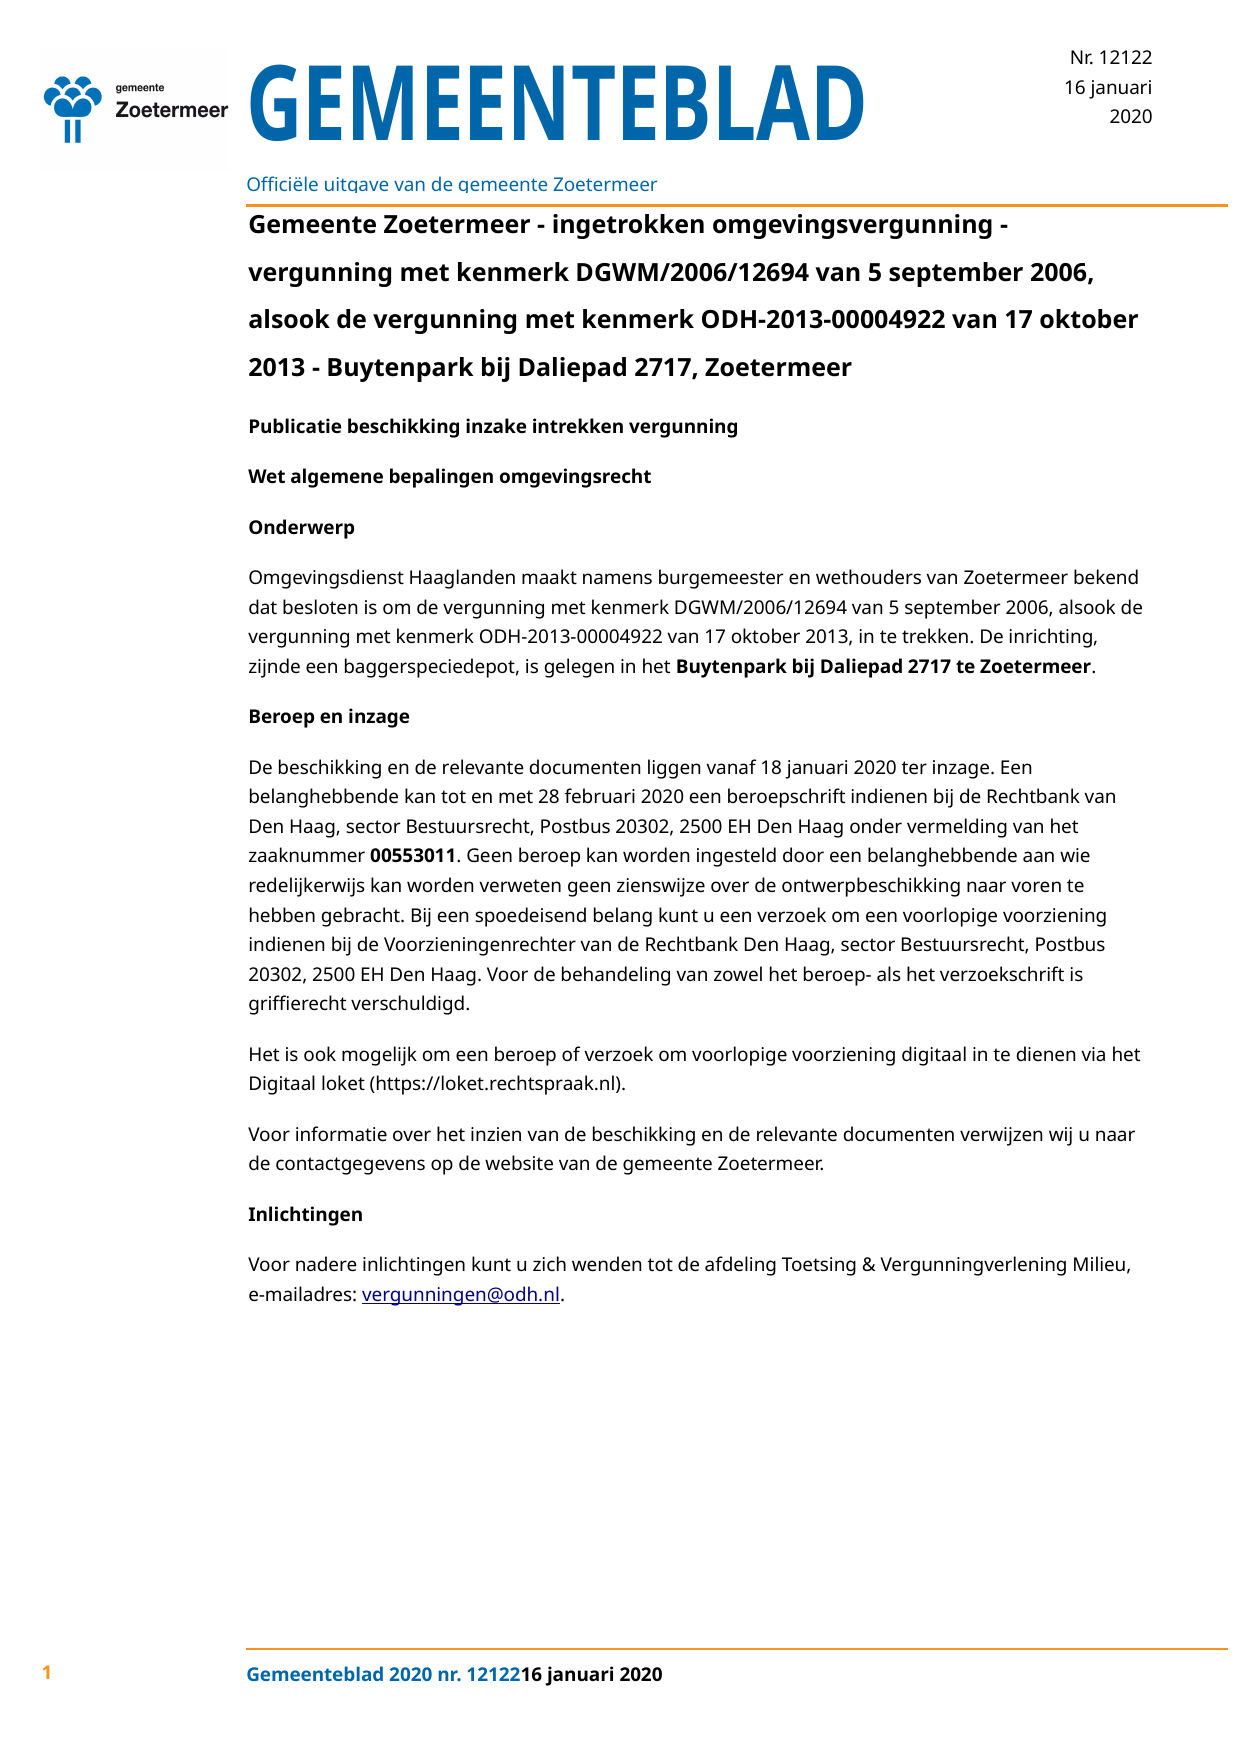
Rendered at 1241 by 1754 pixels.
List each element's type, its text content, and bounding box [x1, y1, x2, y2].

picture [41, 47, 231, 172]
text Voor informatie over het inzien van de beschikking en de relevante documenten verwijzen wij u naar de contactgegevens op de website van de gemeente Zoetermeer. [248, 1121, 1152, 1176]
text Het is ook mogelijk om een beroep of verzoek om voorlopige voorziening digitaal in te dienen via het Digitaal loket (https://loket.rechtspraak.nl). [248, 1041, 1152, 1096]
text Beroep en inzage [248, 703, 1152, 729]
text Voor nadere inlichtingen kunt u zich wenden tot de afdeling Toetsing & Vergunningverlening Milieu, e-mailadres: vergunningen@odh.nl. [248, 1251, 1152, 1307]
text Omgevingsdienst Haaglanden maakt namens burgemeester en wethouders van Zoetermeer bekend dat besloten is om de vergunning met kenmerk DGWM/2006/12694 van 5 september 2006, alsook de vergunning met kenmerk ODH-2013-00004922 van 17 oktober 2013, in te trekken. De inrichting, zijnde een baggerspeciedepot, is gelegen in het Buytenpark bij Daliepad 2717 te Zoetermeer. [248, 564, 1152, 679]
text Publicatie beschikking inzake intrekken vergunning [248, 413, 1152, 439]
text Onderwerp [248, 514, 1152, 540]
text De beschikking en de relevante documenten liggen vanaf 18 januari 2020 ter inzage. Een belanghebbende kan tot en met 28 februari 2020 een beroepschrift indienen bij de Rechtbank van Den Haag, sector Bestuursrecht, Postbus 20302, 2500 EH Den Haag onder vermelding van het zaaknummer 00553011. Geen beroep kan worden ingesteld door een belanghebbende aan wie redelijkerwijs kan worden verweten geen zienswijze over de ontwerpbeschikking naar voren te hebben gebracht. Bij een spoedeisend belang kunt u een verzoek om een voorlopige voorziening indienen bij de Voorzieningenrechter van de Rechtbank Den Haag, sector Bestuursrecht, Postbus 20302, 2500 EH Den Haag. Voor de behandeling van zowel het beroep- als het verzoekschrift is griffierecht verschuldigd. [248, 754, 1152, 1016]
text Wet algemene bepalingen omgevingsrecht [248, 463, 1152, 489]
text Gemeente Zoetermeer - ingetrokken omgevingsvergunning - vergunning met kenmerk DGWM/2006/12694 van 5 september 2006, alsook de vergunning met kenmerk ODH-2013-00004922 van 17 oktober 2013 - Buytenpark bij Daliepad 2717, Zoetermeer [248, 207, 1152, 384]
text Inlichtingen [248, 1201, 1152, 1227]
